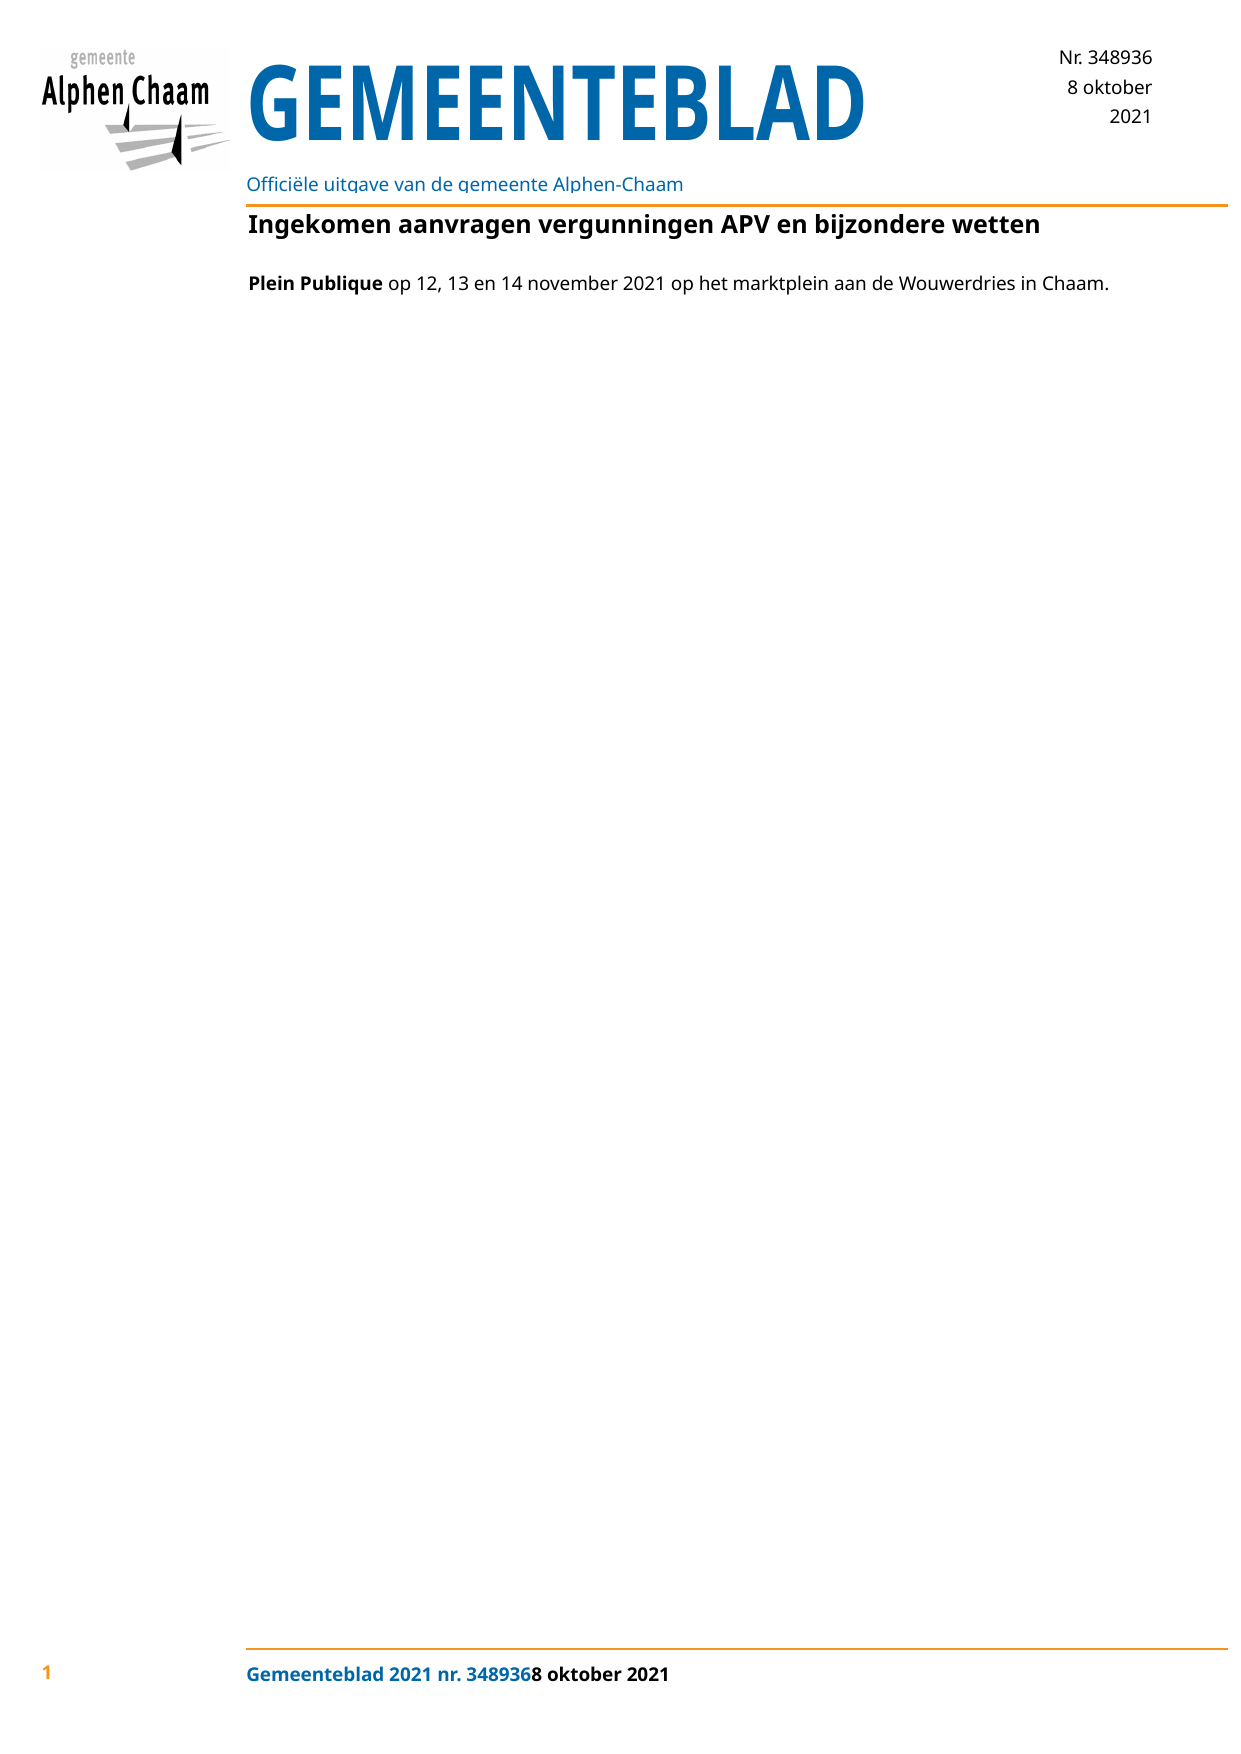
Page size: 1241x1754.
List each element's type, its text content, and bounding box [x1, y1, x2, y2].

text Ingekomen aanvragen vergunningen APV en bijzondere wetten [248, 207, 1152, 241]
text Plein Publique op 12, 13 en 14 november 2021 op het marktplein aan de Wouwerdries in Chaam. [248, 270, 1152, 296]
picture [41, 47, 231, 172]
